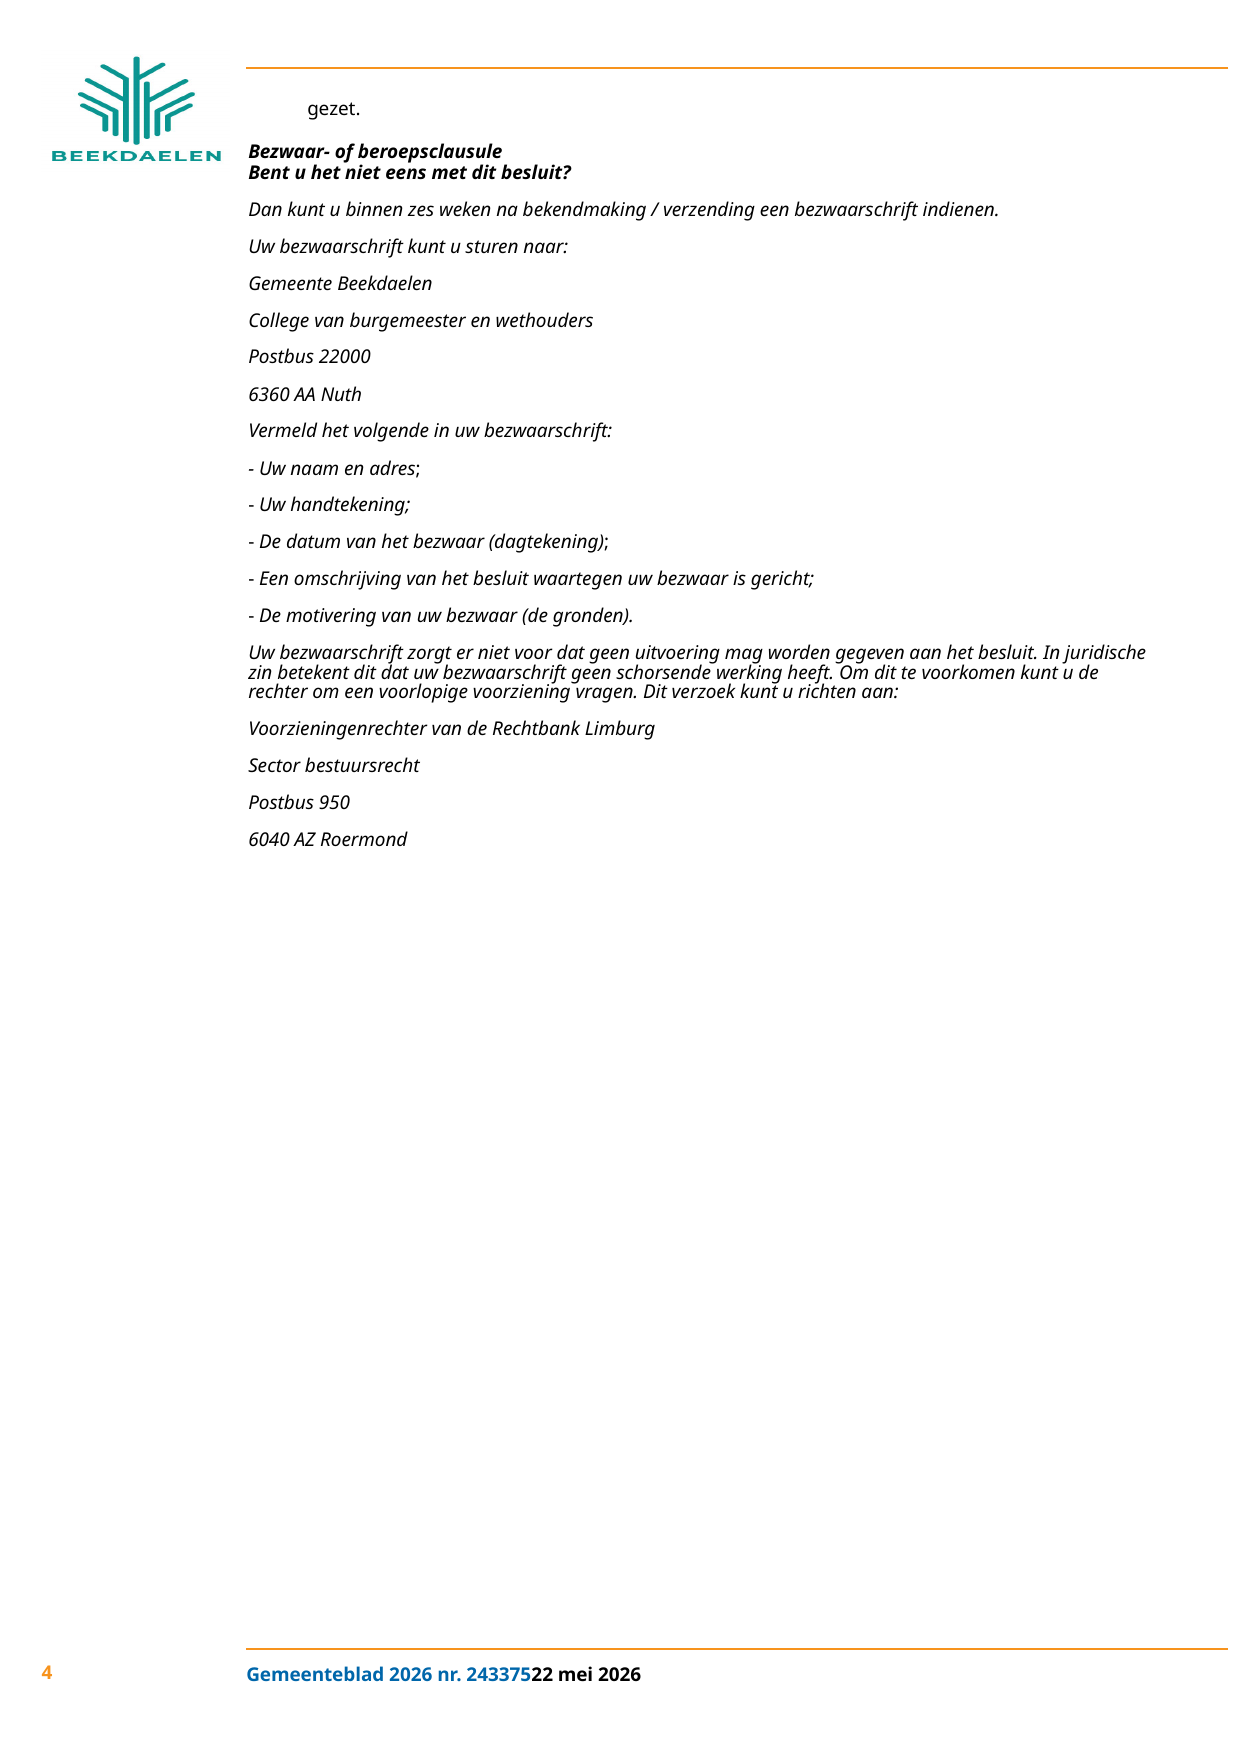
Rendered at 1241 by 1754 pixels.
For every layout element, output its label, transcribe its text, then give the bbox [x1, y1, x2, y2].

text 6040 AZ Roermond [248, 831, 1152, 850]
text - Uw naam en adres; [248, 459, 1152, 479]
picture [41, 47, 231, 172]
text - Een omschrijving van het besluit waartegen uw bezwaar is gericht; [248, 570, 1152, 590]
text - Uw handtekening; [248, 496, 1152, 516]
text - De motivering van uw bezwaar (de gronden). [248, 607, 1152, 627]
text Gemeente Beekdaelen [248, 274, 1152, 294]
text Dan kunt u binnen zes weken na bekendmaking / verzending een bezwaarschrift indienen. [248, 201, 1152, 220]
text Sector bestuursrecht [248, 757, 1152, 776]
text Voorzieningenrechter van de Rechtbank Limburg [248, 720, 1152, 739]
text Postbus 950 [248, 794, 1152, 813]
text 6360 AA Nuth [248, 386, 1152, 405]
text Vermeld het volgende in uw bezwaarschrift: [248, 422, 1152, 442]
text - De datum van het bezwaar (dagtekening); [248, 533, 1152, 553]
text Uw bezwaarschrift kunt u sturen naar: [248, 238, 1152, 257]
text Bezwaar- of beroepsclausule [248, 138, 1152, 164]
text Bent u het niet eens met dit besluit? [248, 164, 1152, 183]
text Postbus 22000 [248, 348, 1152, 368]
list gezet. [248, 95, 1152, 121]
text College van burgemeester en wethouders [248, 312, 1152, 331]
text Uw bezwaarschrift zorgt er niet voor dat geen uitvoering mag worden gegeven aan het besluit. In juridische zin betekent dit dat uw bezwaarschrift geen schorsende werking heeft. Om dit te voorkomen kunt u de rechter om een voorlopige voorziening vragen. Dit verzoek kunt u richten aan: [248, 644, 1152, 702]
